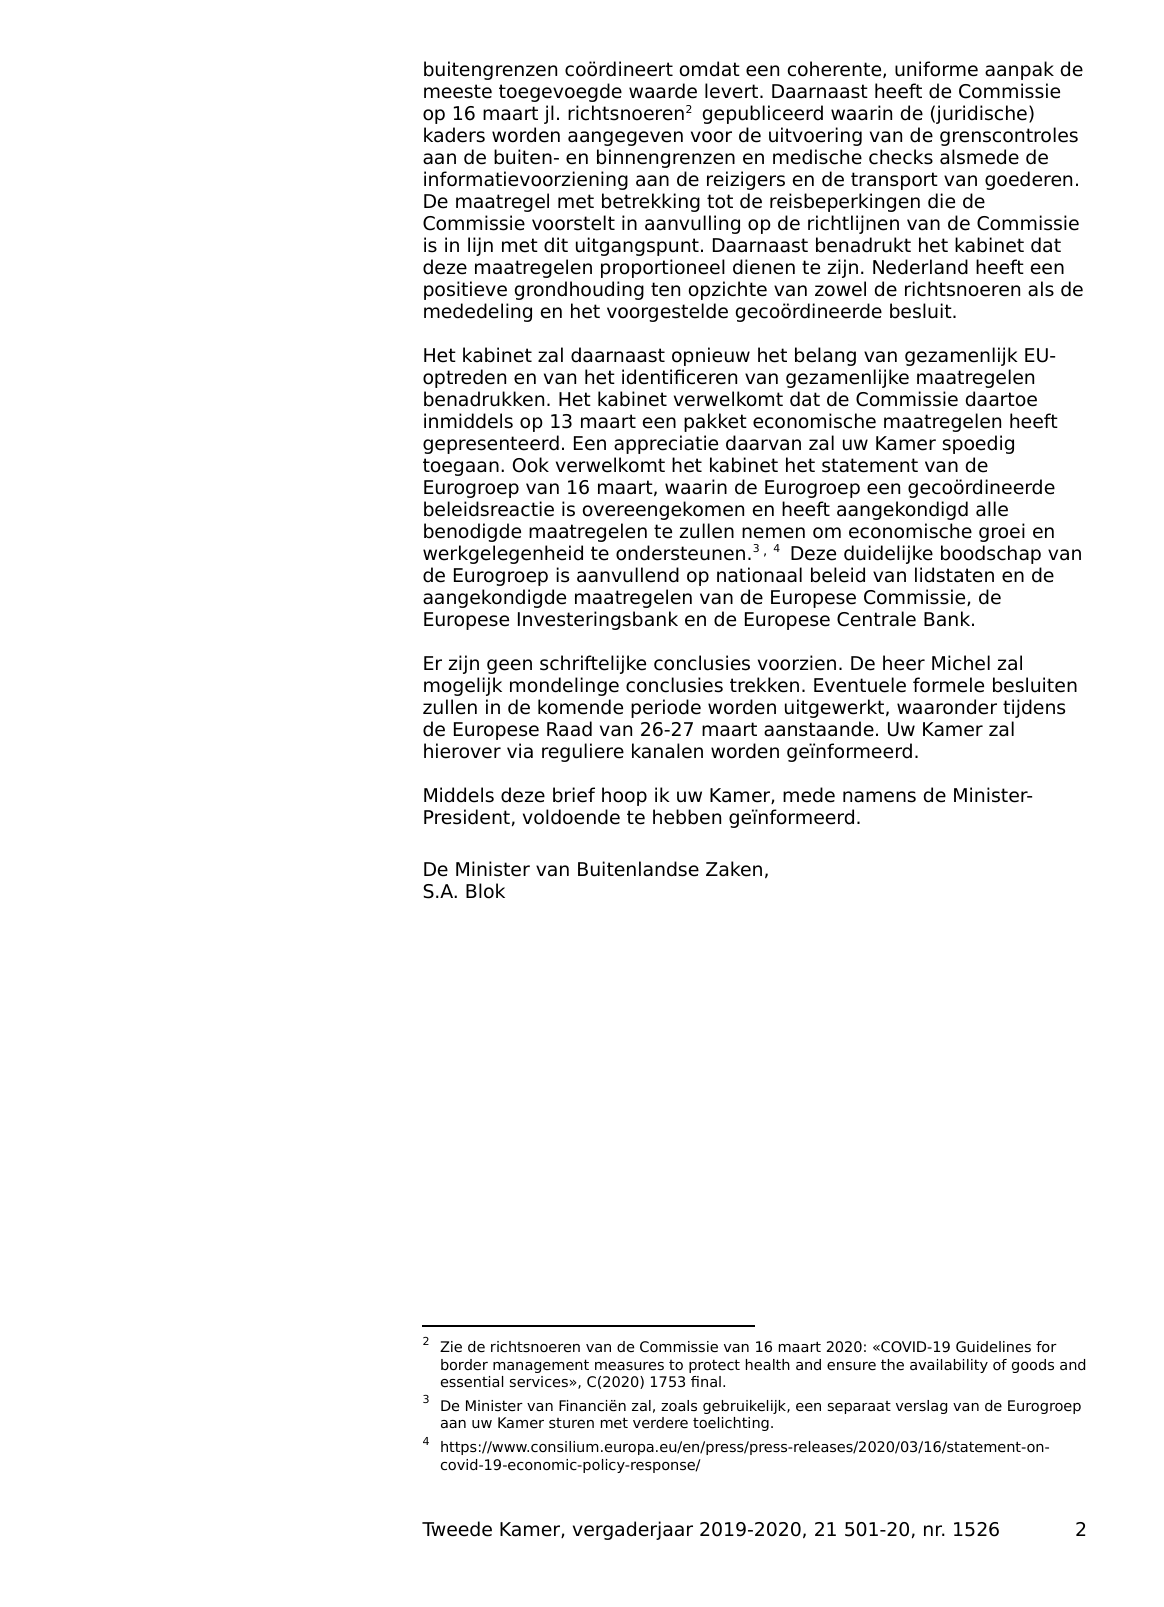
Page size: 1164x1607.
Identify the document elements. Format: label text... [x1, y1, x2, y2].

text https://www.consilium.europa.eu/en/press/press-releases/2020/03/16/statement-on-covid-19-economic-policy-response/ [422, 1435, 1087, 1474]
text buitengrenzen coördineert omdat een coherente, uniforme aanpak de meeste toegevoegde waarde levert. Daarnaast heeft de Commissie op 16 maart jl. richtsnoeren gepubliceerd waarin de (juridische) kaders worden aangegeven voor de uitvoering van de grenscontroles aan de buiten- en binnengrenzen en medische checks alsmede de informatievoorziening aan de reizigers en de transport van goederen. De maatregel met betrekking tot de reisbeperkingen die de Commissie voorstelt in aanvulling op de richtlijnen van de Commissie is in lijn met dit uitgangspunt. Daarnaast benadrukt het kabinet dat deze maatregelen proportioneel dienen te zijn. Nederland heeft een positieve grondhouding ten opzichte van zowel de richtsnoeren als de mededeling en het voorgestelde gecoördineerde besluit. [422, 59, 1087, 323]
text De Minister van Financiën zal, zoals gebruikelijk, een separaat verslag van de Eurogroep aan uw Kamer sturen met verdere toelichting. [422, 1393, 1087, 1432]
text De Minister van Buitenlandse Zaken, S.A. Blok [422, 859, 1087, 903]
text Middels deze brief hoop ik uw Kamer, mede namens de Minister-President, voldoende te hebben geïnformeerd. [422, 785, 1087, 829]
text Het kabinet zal daarnaast opnieuw het belang van gezamenlijk EU-optreden en van het identificeren van gezamenlijke maatregelen benadrukken. Het kabinet verwelkomt dat de Commissie daartoe inmiddels op 13 maart een pakket economische maatregelen heeft gepresenteerd. Een appreciatie daarvan zal uw Kamer spoedig toegaan. Ook verwelkomt het kabinet het statement van de Eurogroep van 16 maart, waarin de Eurogroep een gecoördineerde beleidsreactie is overeengekomen en heeft aangekondigd alle benodigde maatregelen te zullen nemen om economische groei en werkgelegenheid te ondersteunen., Deze duidelijke boodschap van de Eurogroep is aanvullend op nationaal beleid van lidstaten en de aangekondigde maatregelen van de Europese Commissie, de Europese Investeringsbank en de Europese Centrale Bank. [422, 345, 1087, 631]
text Er zijn geen schriftelijke conclusies voorzien. De heer Michel zal mogelijk mondelinge conclusies trekken. Eventuele formele besluiten zullen in de komende periode worden uitgewerkt, waaronder tijdens de Europese Raad van 26-27 maart aanstaande. Uw Kamer zal hierover via reguliere kanalen worden geïnformeerd. [422, 653, 1087, 763]
text Zie de richtsnoeren van de Commissie van 16 maart 2020: «COVID-19 Guidelines for border management measures to protect health and ensure the availability of goods and essential services», C(2020) 1753 final. [422, 1335, 1087, 1391]
